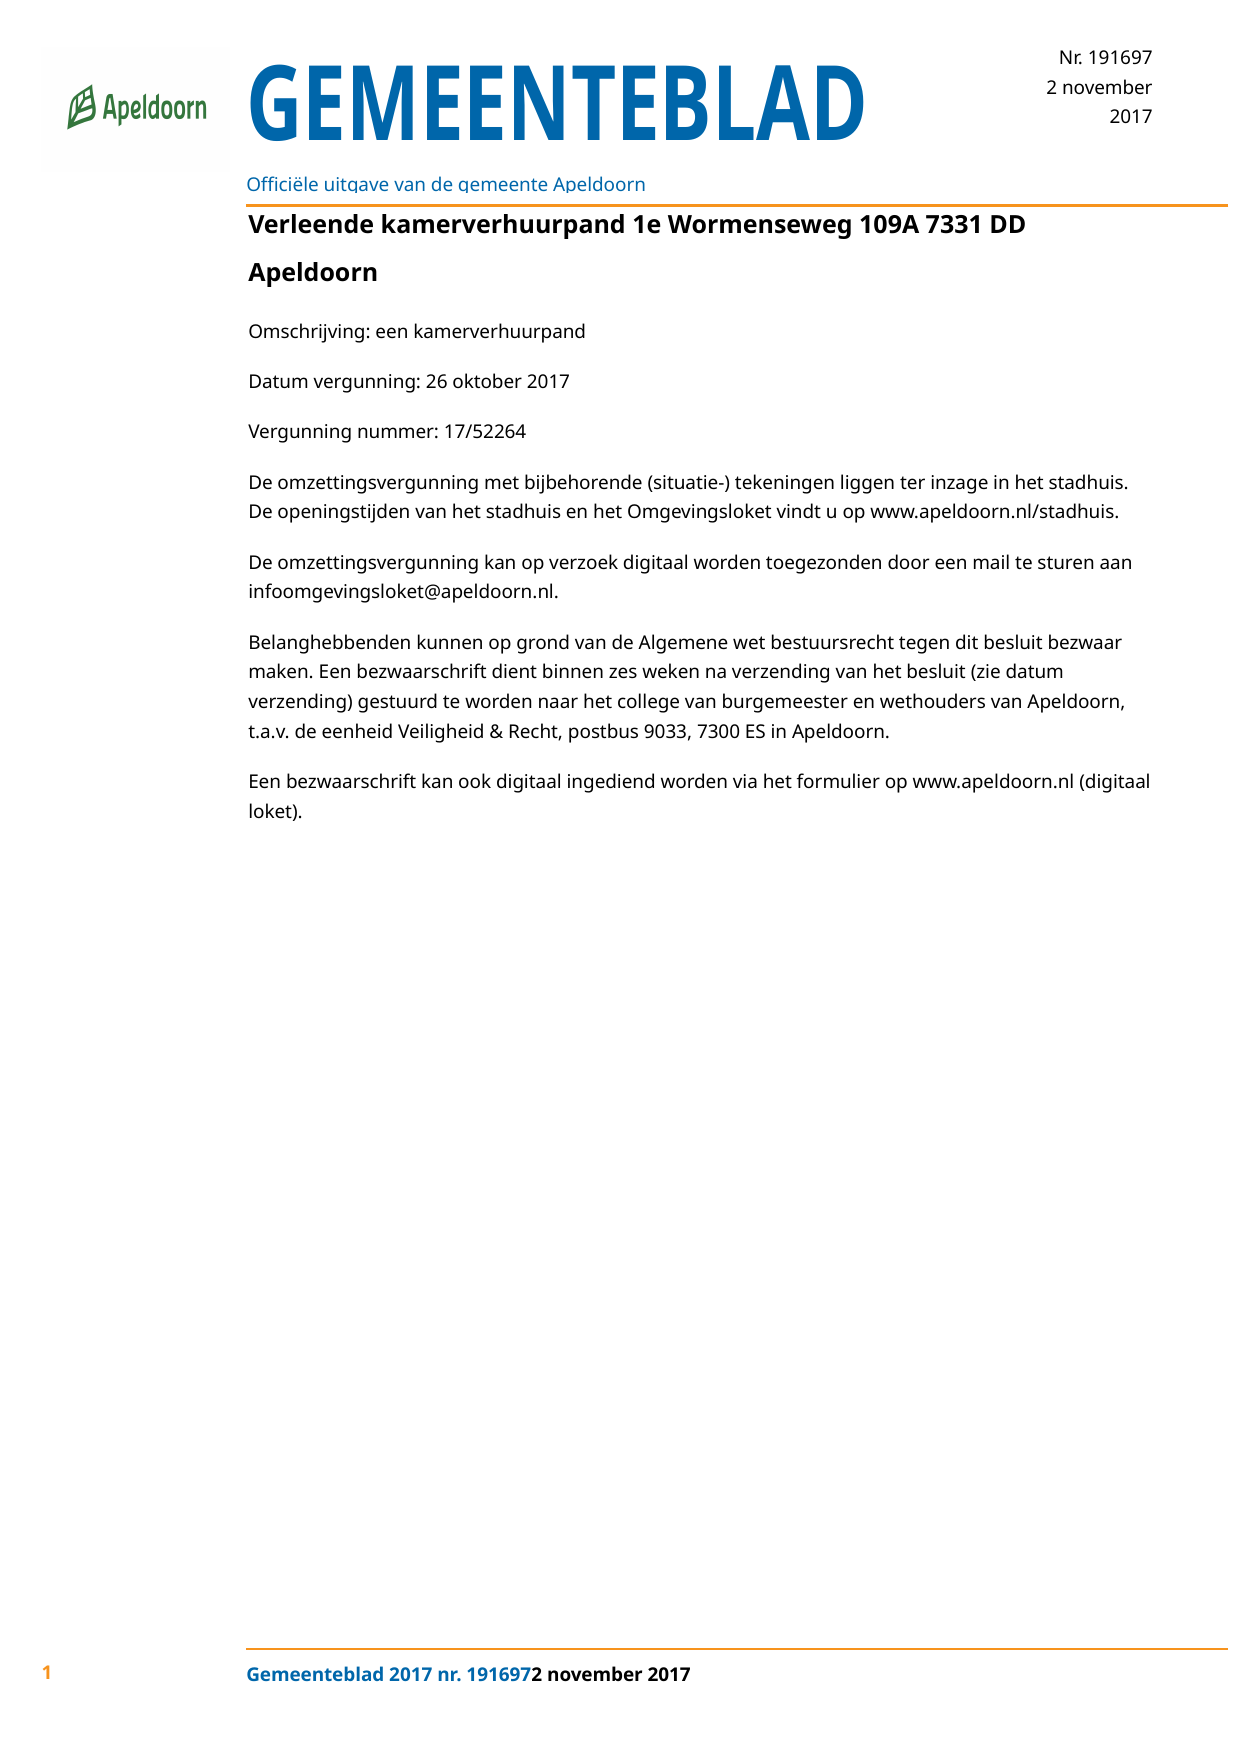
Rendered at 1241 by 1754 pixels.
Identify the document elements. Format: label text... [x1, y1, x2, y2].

picture [41, 47, 231, 172]
text Belanghebbenden kunnen op grond van de Algemene wet bestuursrecht tegen dit besluit bezwaar maken. Een bezwaarschrift dient binnen zes weken na verzending van het besluit (zie datum verzending) gestuurd te worden naar het college van burgemeester en wethouders van Apeldoorn, t.a.v. de eenheid Veiligheid & Recht, postbus 9033, 7300 ES in Apeldoorn. [248, 629, 1152, 744]
text Verleende kamerverhuurpand 1e Wormenseweg 109A 7331 DD Apeldoorn [248, 207, 1152, 288]
text De omzettingsvergunning met bijbehorende (situatie-) tekeningen liggen ter inzage in het stadhuis. De openingstijden van het stadhuis en het Omgevingsloket vindt u op www.apeldoorn.nl/stadhuis. [248, 469, 1152, 524]
text Datum vergunning: 26 oktober 2017 [248, 368, 1152, 394]
text De omzettingsvergunning kan op verzoek digitaal worden toegezonden door een mail te sturen aan infoomgevingsloket@apeldoorn.nl. [248, 549, 1152, 604]
text Een bezwaarschrift kan ook digitaal ingediend worden via het formulier op www.apeldoorn.nl (digitaal loket). [248, 768, 1152, 824]
text Vergunning nummer: 17/52264 [248, 419, 1152, 444]
text Omschrijving: een kamerverhuurpand [248, 318, 1152, 344]
